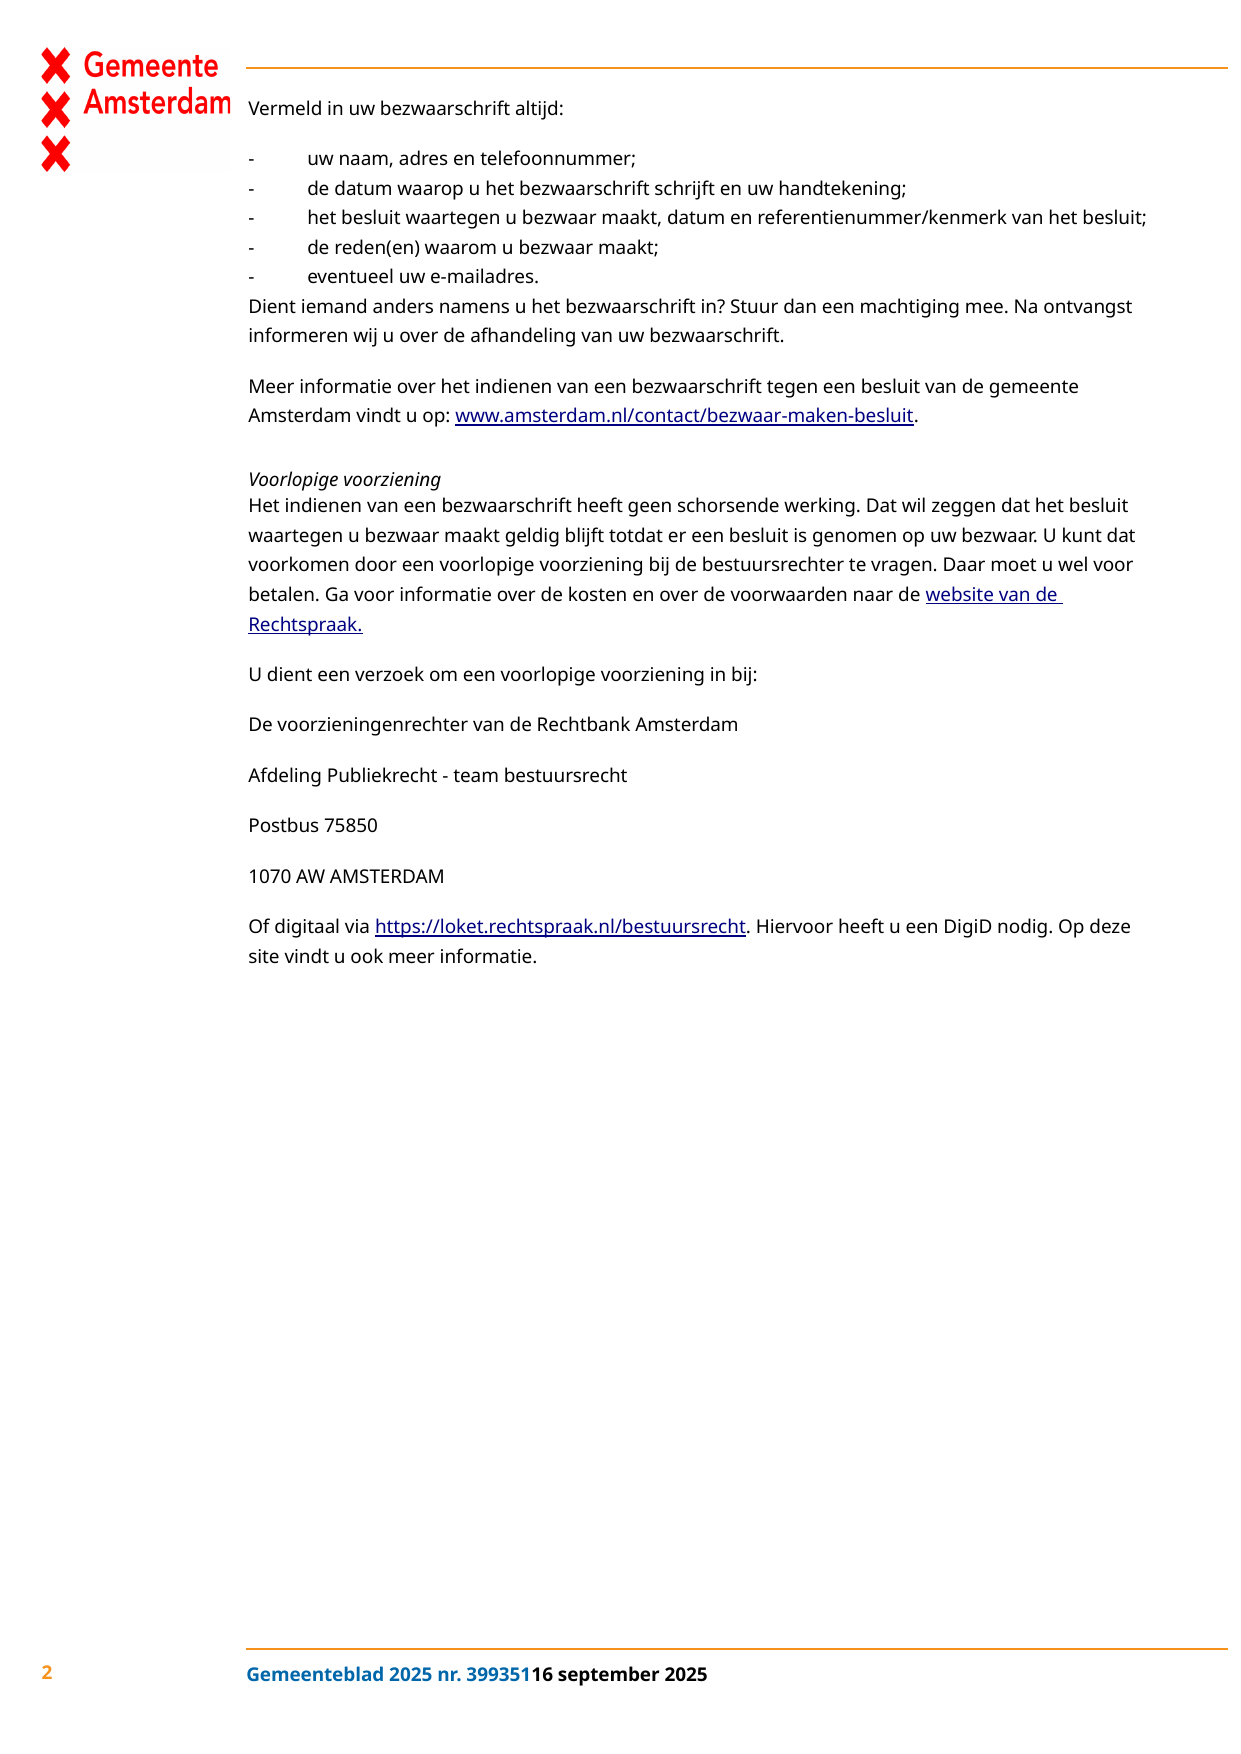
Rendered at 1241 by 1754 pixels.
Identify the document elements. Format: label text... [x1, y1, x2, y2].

list uw naam, adres en telefoonnummer; [248, 145, 1152, 171]
list de reden(en) waarom u bezwaar maakt; [248, 234, 1152, 260]
text Afdeling Publiekrecht - team bestuursrecht [248, 762, 1152, 788]
list de datum waarop u het bezwaarschrift schrijft en uw handtekening; [248, 175, 1152, 201]
list het besluit waartegen u bezwaar maakt, datum en referentienummer/kenmerk van het besluit; [248, 204, 1152, 230]
text 1070 AW AMSTERDAM [248, 863, 1152, 888]
text Voorlopige voorziening [248, 467, 1152, 492]
text Vermeld in uw bezwaarschrift altijd: [248, 95, 1152, 121]
text Postbus 75850 [248, 812, 1152, 838]
text Meer informatie over het indienen van een bezwaarschrift tegen een besluit van de gemeente Amsterdam vindt u op: www.amsterdam.nl/contact/bezwaar-maken-besluit. [248, 373, 1152, 428]
picture [41, 47, 231, 172]
text U dient een verzoek om een voorlopige voorziening in bij: [248, 661, 1152, 687]
text Of digitaal via https://loket.rechtspraak.nl/bestuursrecht. Hiervoor heeft u een DigiD nodig. Op deze site vindt u ook meer informatie. [248, 913, 1152, 968]
text Dient iemand anders namens u het bezwaarschrift in? Stuur dan een machtiging mee. Na ontvangst informeren wij u over de afhandeling van uw bezwaarschrift. [248, 293, 1152, 348]
text De voorzieningenrechter van de Rechtbank Amsterdam [248, 712, 1152, 737]
text Het indienen van een bezwaarschrift heeft geen schorsende werking. Dat wil zeggen dat het besluit waartegen u bezwaar maakt geldig blijft totdat er een besluit is genomen op uw bezwaar. U kunt dat voorkomen door een voorlopige voorziening bij de bestuursrechter te vragen. Daar moet u wel voor betalen. Ga voor informatie over de kosten en over de voorwaarden naar de website van de Rechtspraak. [248, 492, 1152, 636]
list eventueel uw e-mailadres. [248, 263, 1152, 289]
